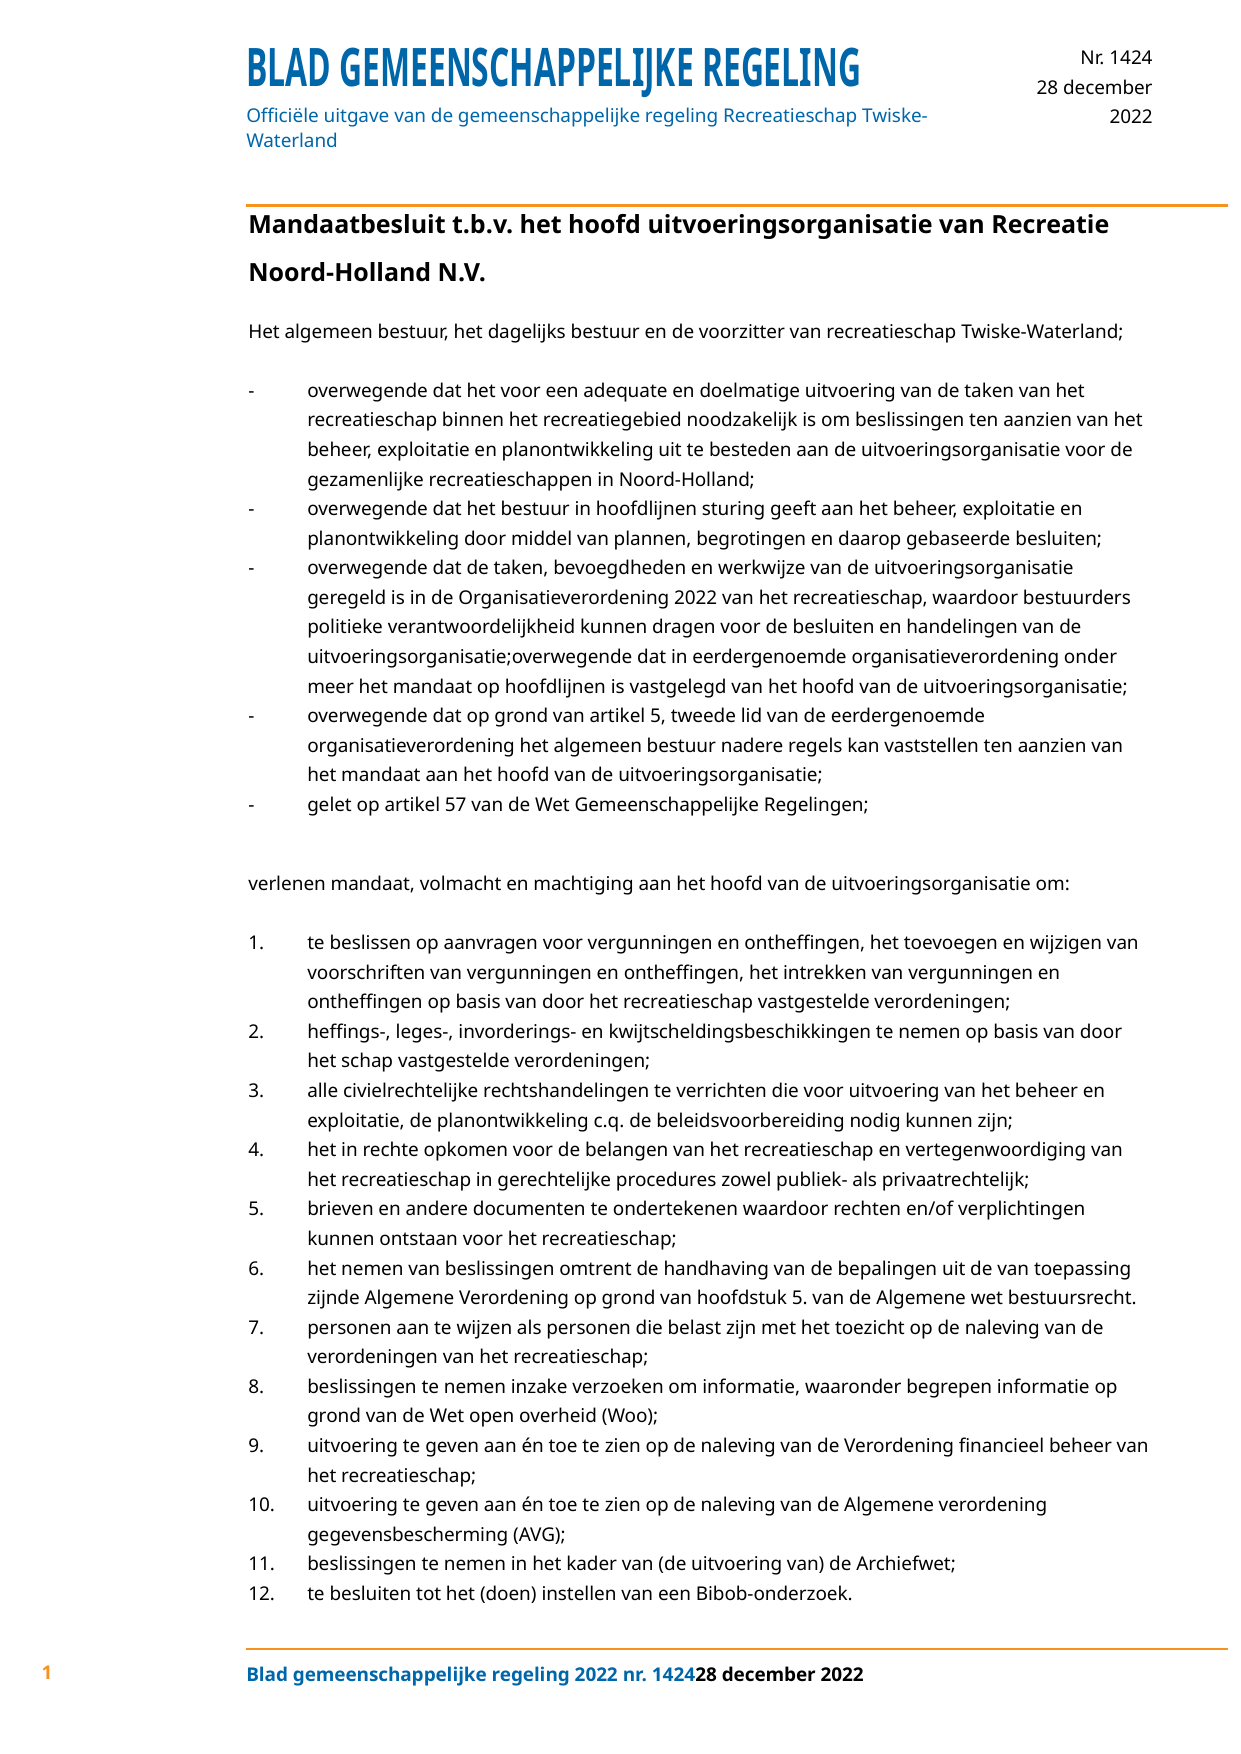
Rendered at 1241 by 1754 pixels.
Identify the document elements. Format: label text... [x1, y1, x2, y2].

list brieven en andere documenten te ondertekenen waardoor rechten en/of verplichtingen kunnen ontstaan voor het recreatieschap; [248, 1196, 1152, 1251]
list het in rechte opkomen voor de belangen van het recreatieschap en vertegenwoordiging van het recreatieschap in gerechtelijke procedures zowel publiek- als privaatrechtelijk; [248, 1136, 1152, 1192]
list te beslissen op aanvragen voor vergunningen en ontheffingen, het toevoegen en wijzigen van voorschriften van vergunningen en ontheffingen, het intrekken van vergunningen en ontheffingen op basis van door het recreatieschap vastgestelde verordeningen; [248, 929, 1152, 1014]
picture [41, 47, 231, 172]
list overwegende dat het voor een adequate en doelmatige uitvoering van de taken van het recreatieschap binnen het recreatiegebied noodzakelijk is om beslissingen ten aanzien van het beheer, exploitatie en planontwikkeling uit te besteden aan de uitvoeringsorganisatie voor de gezamenlijke recreatieschappen in Noord-Holland; [248, 377, 1152, 492]
list gelet op artikel 57 van de Wet Gemeenschappelijke Regelingen; [248, 791, 1152, 817]
text verlenen mandaat, volmacht en machtiging aan het hoofd van de uitvoeringsorganisatie om: [248, 870, 1152, 896]
list uitvoering te geven aan én toe te zien op de naleving van de Algemene verordening gegevensbescherming (AVG); [248, 1491, 1152, 1547]
list uitvoering te geven aan én toe te zien op de naleving van de Verordening financieel beheer van het recreatieschap; [248, 1432, 1152, 1487]
list beslissingen te nemen inzake verzoeken om informatie, waaronder begrepen informatie op grond van de Wet open overheid (Woo); [248, 1373, 1152, 1428]
list te besluiten tot het (doen) instellen van een Bibob-onderzoek. [248, 1580, 1152, 1606]
list alle civielrechtelijke rechtshandelingen te verrichten die voor uitvoering van het beheer en exploitatie, de planontwikkeling c.q. de beleidsvoorbereiding nodig kunnen zijn; [248, 1077, 1152, 1132]
list heffings-, leges-, invorderings- en kwijtscheldingsbeschikkingen te nemen op basis van door het schap vastgestelde verordeningen; [248, 1018, 1152, 1073]
text Het algemeen bestuur, het dagelijks bestuur en de voorzitter van recreatieschap Twiske-Waterland; [248, 318, 1152, 344]
list beslissingen te nemen in het kader van (de uitvoering van) de Archiefwet; [248, 1551, 1152, 1576]
list overwegende dat het bestuur in hoofdlijnen sturing geeft aan het beheer, exploitatie en planontwikkeling door middel van plannen, begrotingen en daarop gebaseerde besluiten; [248, 495, 1152, 551]
list overwegende dat de taken, bevoegdheden en werkwijze van de uitvoeringsorganisatie geregeld is in de Organisatieverordening 2022 van het recreatieschap, waardoor bestuurders politieke verantwoordelijkheid kunnen dragen voor de besluiten en handelingen van de uitvoeringsorganisatie;overwegende dat in eerdergenoemde organisatieverordening onder meer het mandaat op hoofdlijnen is vastgelegd van het hoofd van de uitvoeringsorganisatie; [248, 554, 1152, 699]
text Mandaatbesluit t.b.v. het hoofd uitvoeringsorganisatie van Recreatie Noord-Holland N.V. [248, 207, 1152, 288]
list personen aan te wijzen als personen die belast zijn met het toezicht op de naleving van de verordeningen van het recreatieschap; [248, 1314, 1152, 1369]
list overwegende dat op grond van artikel 5, tweede lid van de eerdergenoemde organisatieverordening het algemeen bestuur nadere regels kan vaststellen ten aanzien van het mandaat aan het hoofd van de uitvoeringsorganisatie; [248, 702, 1152, 787]
list het nemen van beslissingen omtrent de handhaving van de bepalingen uit de van toepassing zijnde Algemene Verordening op grond van hoofdstuk 5. van de Algemene wet bestuursrecht. [248, 1255, 1152, 1310]
